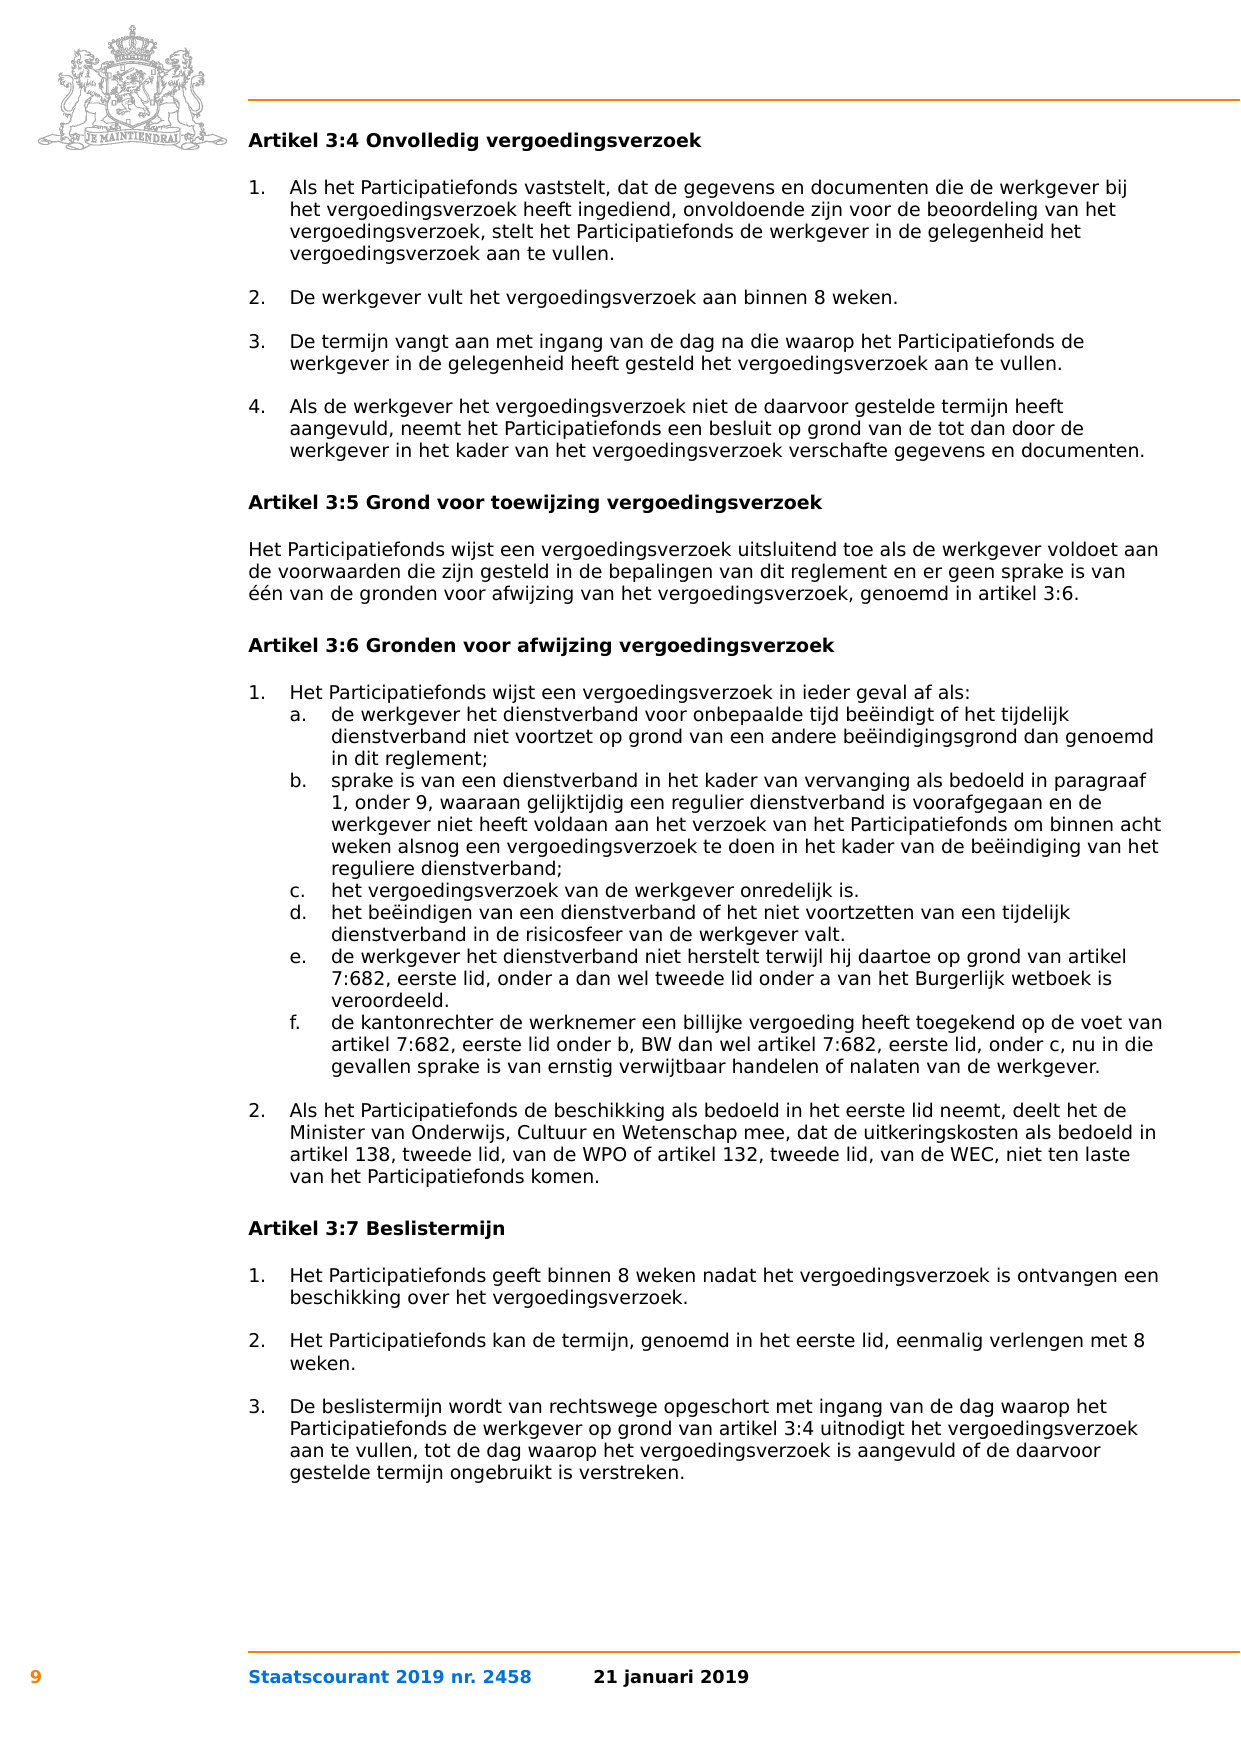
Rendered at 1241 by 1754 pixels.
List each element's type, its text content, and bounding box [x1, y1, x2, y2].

text 1. Het Participatiefonds geeft binnen 8 weken nadat het vergoedingsverzoek is ontvangen een beschikking over het vergoedingsverzoek. [248, 1264, 1163, 1308]
text 4. Als de werkgever het vergoedingsverzoek niet de daarvoor gestelde termijn heeft aangevuld, neemt het Participatiefonds een besluit op grond van de tot dan door de werkgever in het kader van het vergoedingsverzoek verschafte gegevens en documenten. [248, 396, 1163, 462]
text 2. Het Participatiefonds kan de termijn, genoemd in het eerste lid, eenmalig verlengen met 8 weken. [248, 1330, 1163, 1374]
text b. sprake is van een dienstverband in het kader van vervanging als bedoeld in paragraaf 1, onder 9, waaraan gelijktijdig een regulier dienstverband is voorafgegaan en de werkgever niet heeft voldaan aan het verzoek van het Participatiefonds om binnen acht weken alsnog een vergoedingsverzoek te doen in het kader van de beëindiging van het reguliere dienstverband; [289, 770, 1163, 880]
text 2. De werkgever vult het vergoedingsverzoek aan binnen 8 weken. [248, 287, 1163, 309]
picture [38, 25, 227, 150]
text 1. Het Participatiefonds wijst een vergoedingsverzoek in ieder geval af als: [248, 682, 1163, 704]
text f. de kantonrechter de werknemer een billijke vergoeding heeft toegekend op de voet van artikel 7:682, eerste lid onder b, BW dan wel artikel 7:682, eerste lid, onder c, nu in die gevallen sprake is van ernstig verwijtbaar handelen of nalaten van de werkgever. [289, 1012, 1163, 1078]
text e. de werkgever het dienstverband niet herstelt terwijl hij daartoe op grond van artikel 7:682, eerste lid, onder a dan wel tweede lid onder a van het Burgerlijk wetboek is veroordeeld. [289, 946, 1163, 1012]
subtitle Artikel 3:6 Gronden voor afwijzing vergoedingsverzoek [248, 635, 1163, 657]
text 3. De beslistermijn wordt van rechtswege opgeschort met ingang van de dag waarop het Participatiefonds de werkgever op grond van artikel 3:4 uitnodigt het vergoedingsverzoek aan te vullen, tot de dag waarop het vergoedingsverzoek is aangevuld of de daarvoor gestelde termijn ongebruikt is verstreken. [248, 1396, 1163, 1484]
text d. het beëindigen van een dienstverband of het niet voortzetten van een tijdelijk dienstverband in de risicosfeer van de werkgever valt. [289, 902, 1163, 946]
subtitle Artikel 3:4 Onvolledig vergoedingsverzoek [248, 130, 1163, 152]
text c. het vergoedingsverzoek van de werkgever onredelijk is. [289, 880, 1163, 902]
subtitle Artikel 3:7 Beslistermijn [248, 1218, 1163, 1239]
text 3. De termijn vangt aan met ingang van de dag na die waarop het Participatiefonds de werkgever in de gelegenheid heeft gesteld het vergoedingsverzoek aan te vullen. [248, 331, 1163, 374]
subtitle Artikel 3:5 Grond voor toewijzing vergoedingsverzoek [248, 492, 1163, 514]
text Het Participatiefonds wijst een vergoedingsverzoek uitsluitend toe als de werkgever voldoet aan de voorwaarden die zijn gesteld in de bepalingen van dit reglement en er geen sprake is van één van de gronden voor afwijzing van het vergoedingsverzoek, genoemd in artikel 3:6. [248, 539, 1163, 605]
text a. de werkgever het dienstverband voor onbepaalde tijd beëindigt of het tijdelijk dienstverband niet voortzet op grond van een andere beëindigingsgrond dan genoemd in dit reglement; [289, 704, 1163, 770]
text 2. Als het Participatiefonds de beschikking als bedoeld in het eerste lid neemt, deelt het de Minister van Onderwijs, Cultuur en Wetenschap mee, dat de uitkeringskosten als bedoeld in artikel 138, tweede lid, van de WPO of artikel 132, tweede lid, van de WEC, niet ten laste van het Participatiefonds komen. [248, 1100, 1163, 1188]
text 1. Als het Participatiefonds vaststelt, dat de gegevens en documenten die de werkgever bij het vergoedingsverzoek heeft ingediend, onvoldoende zijn voor de beoordeling van het vergoedingsverzoek, stelt het Participatiefonds de werkgever in de gelegenheid het vergoedingsverzoek aan te vullen. [248, 177, 1163, 265]
